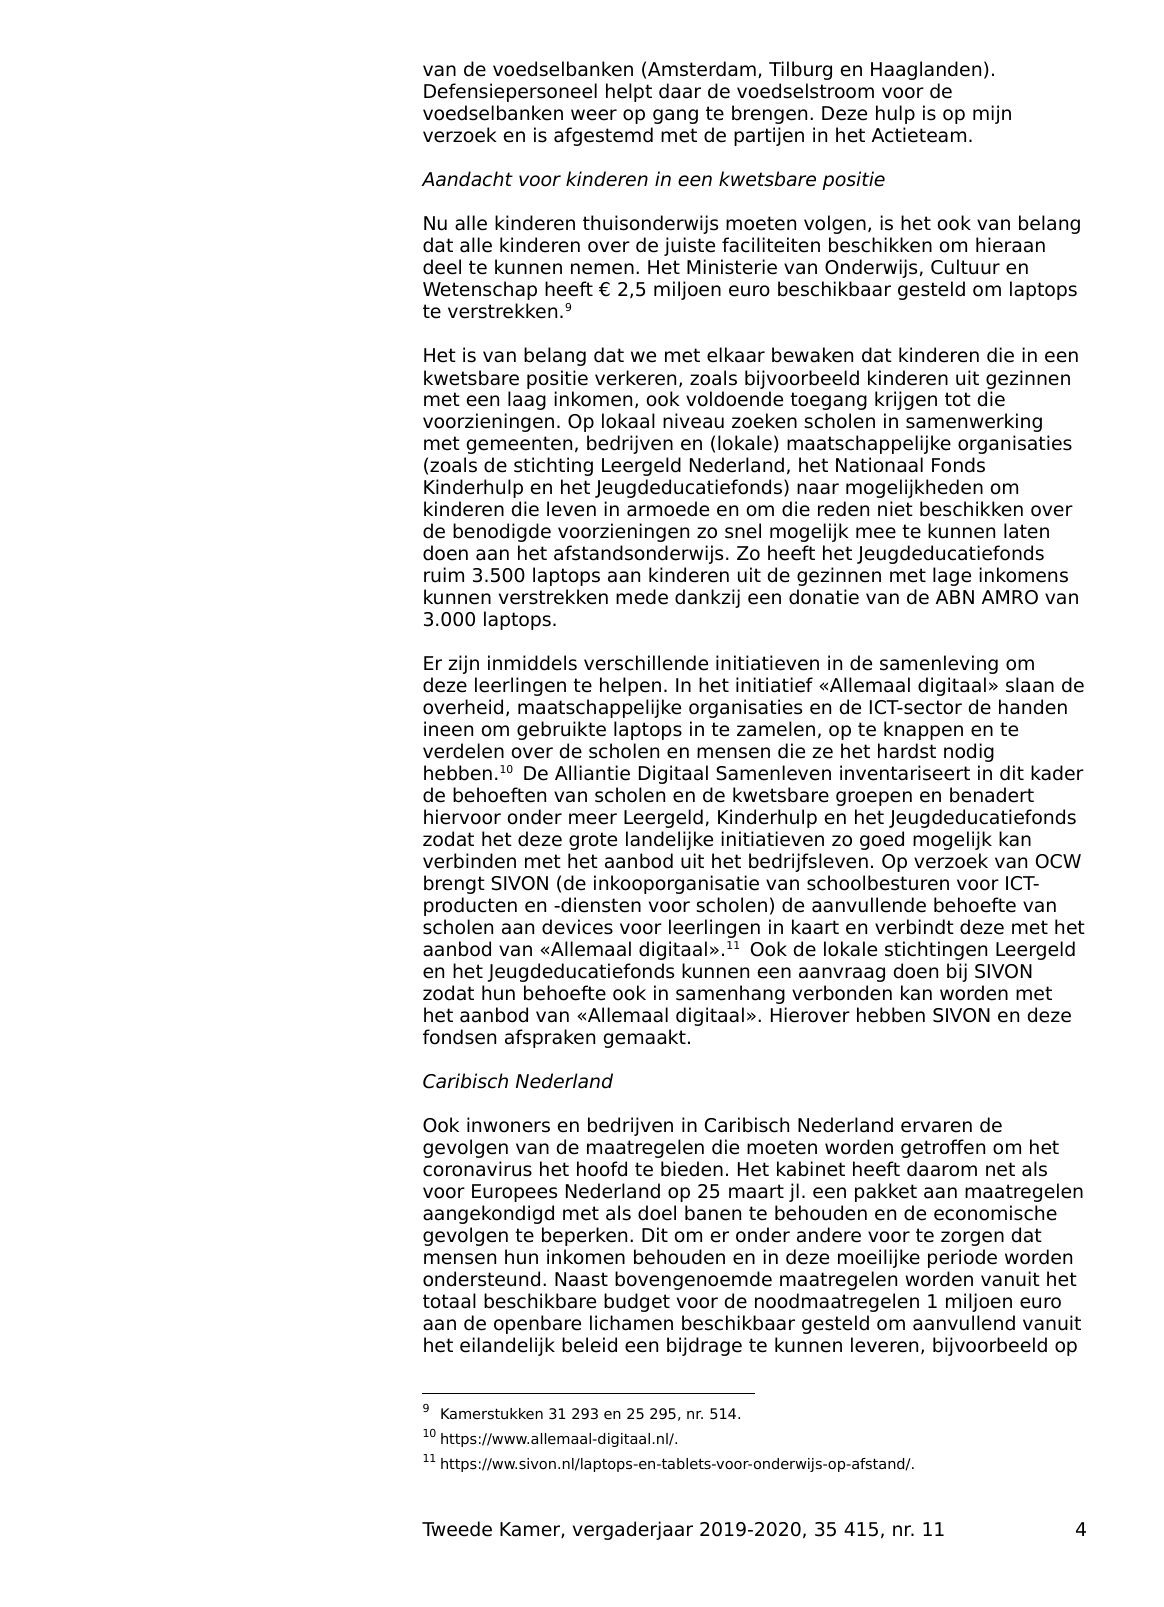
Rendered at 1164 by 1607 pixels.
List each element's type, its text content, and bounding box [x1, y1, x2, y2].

text https://www.allemaal-digitaal.nl/. [422, 1427, 1087, 1449]
text van de voedselbanken (Amsterdam, Tilburg en Haaglanden). Defensiepersoneel helpt daar de voedselstroom voor de voedselbanken weer op gang te brengen. Deze hulp is op mijn verzoek en is afgestemd met de partijen in het Actieteam. [422, 59, 1087, 147]
text Het is van belang dat we met elkaar bewaken dat kinderen die in een kwetsbare positie verkeren, zoals bijvoorbeeld kinderen uit gezinnen met een laag inkomen, ook voldoende toegang krijgen tot die voorzieningen. Op lokaal niveau zoeken scholen in samenwerking met gemeenten, bedrijven en (lokale) maatschappelijke organisaties (zoals de stichting Leergeld Nederland, het Nationaal Fonds Kinderhulp en het Jeugdeducatiefonds) naar mogelijkheden om kinderen die leven in armoede en om die reden niet beschikken over de benodigde voorzieningen zo snel mogelijk mee te kunnen laten doen aan het afstandsonderwijs. Zo heeft het Jeugdeducatiefonds ruim 3.500 laptops aan kinderen uit de gezinnen met lage inkomens kunnen verstrekken mede dankzij een donatie van de ABN AMRO van 3.000 laptops. [422, 345, 1087, 631]
text Er zijn inmiddels verschillende initiatieven in de samenleving om deze leerlingen te helpen. In het initiatief «Allemaal digitaal» slaan de overheid, maatschappelijke organisaties en de ICT-sector de handen ineen om gebruikte laptops in te zamelen, op te knappen en te verdelen over de scholen en mensen die ze het hardst nodig hebben. De Alliantie Digitaal Samenleven inventariseert in dit kader de behoeften van scholen en de kwetsbare groepen en benadert hiervoor onder meer Leergeld, Kinderhulp en het Jeugdeducatiefonds zodat het deze grote landelijke initiatieven zo goed mogelijk kan verbinden met het aanbod uit het bedrijfsleven. Op verzoek van OCW brengt SIVON (de inkooporganisatie van schoolbesturen voor ICT-producten en -diensten voor scholen) de aanvullende behoefte van scholen aan devices voor leerlingen in kaart en verbindt deze met het aanbod van «Allemaal digitaal». Ook de lokale stichtingen Leergeld en het Jeugdeducatiefonds kunnen een aanvraag doen bij SIVON zodat hun behoefte ook in samenhang verbonden kan worden met het aanbod van «Allemaal digitaal». Hierover hebben SIVON en deze fondsen afspraken gemaakt. [422, 653, 1087, 1049]
subtitle Aandacht voor kinderen in een kwetsbare positie [422, 169, 1087, 191]
subtitle Caribisch Nederland [422, 1071, 1087, 1093]
text Kamerstukken 31 293 en 25 295, nr. 514. [422, 1402, 1087, 1424]
text Ook inwoners en bedrijven in Caribisch Nederland ervaren de gevolgen van de maatregelen die moeten worden getroffen om het coronavirus het hoofd te bieden. Het kabinet heeft daarom net als voor Europees Nederland op 25 maart jl. een pakket aan maatregelen aangekondigd met als doel banen te behouden en de economische gevolgen te beperken. Dit om er onder andere voor te zorgen dat mensen hun inkomen behouden en in deze moeilijke periode worden ondersteund. Naast bovengenoemde maatregelen worden vanuit het totaal beschikbare budget voor de noodmaatregelen 1 miljoen euro aan de openbare lichamen beschikbaar gesteld om aanvullend vanuit het eilandelijk beleid een bijdrage te kunnen leveren, bijvoorbeeld op [422, 1115, 1087, 1357]
text https://ww.sivon.nl/laptops-en-tablets-voor-onderwijs-op-afstand/. [422, 1452, 1087, 1474]
text Nu alle kinderen thuisonderwijs moeten volgen, is het ook van belang dat alle kinderen over de juiste faciliteiten beschikken om hieraan deel te kunnen nemen. Het Ministerie van Onderwijs, Cultuur en Wetenschap heeft € 2,5 miljoen euro beschikbaar gesteld om laptops te verstrekken. [422, 213, 1087, 323]
